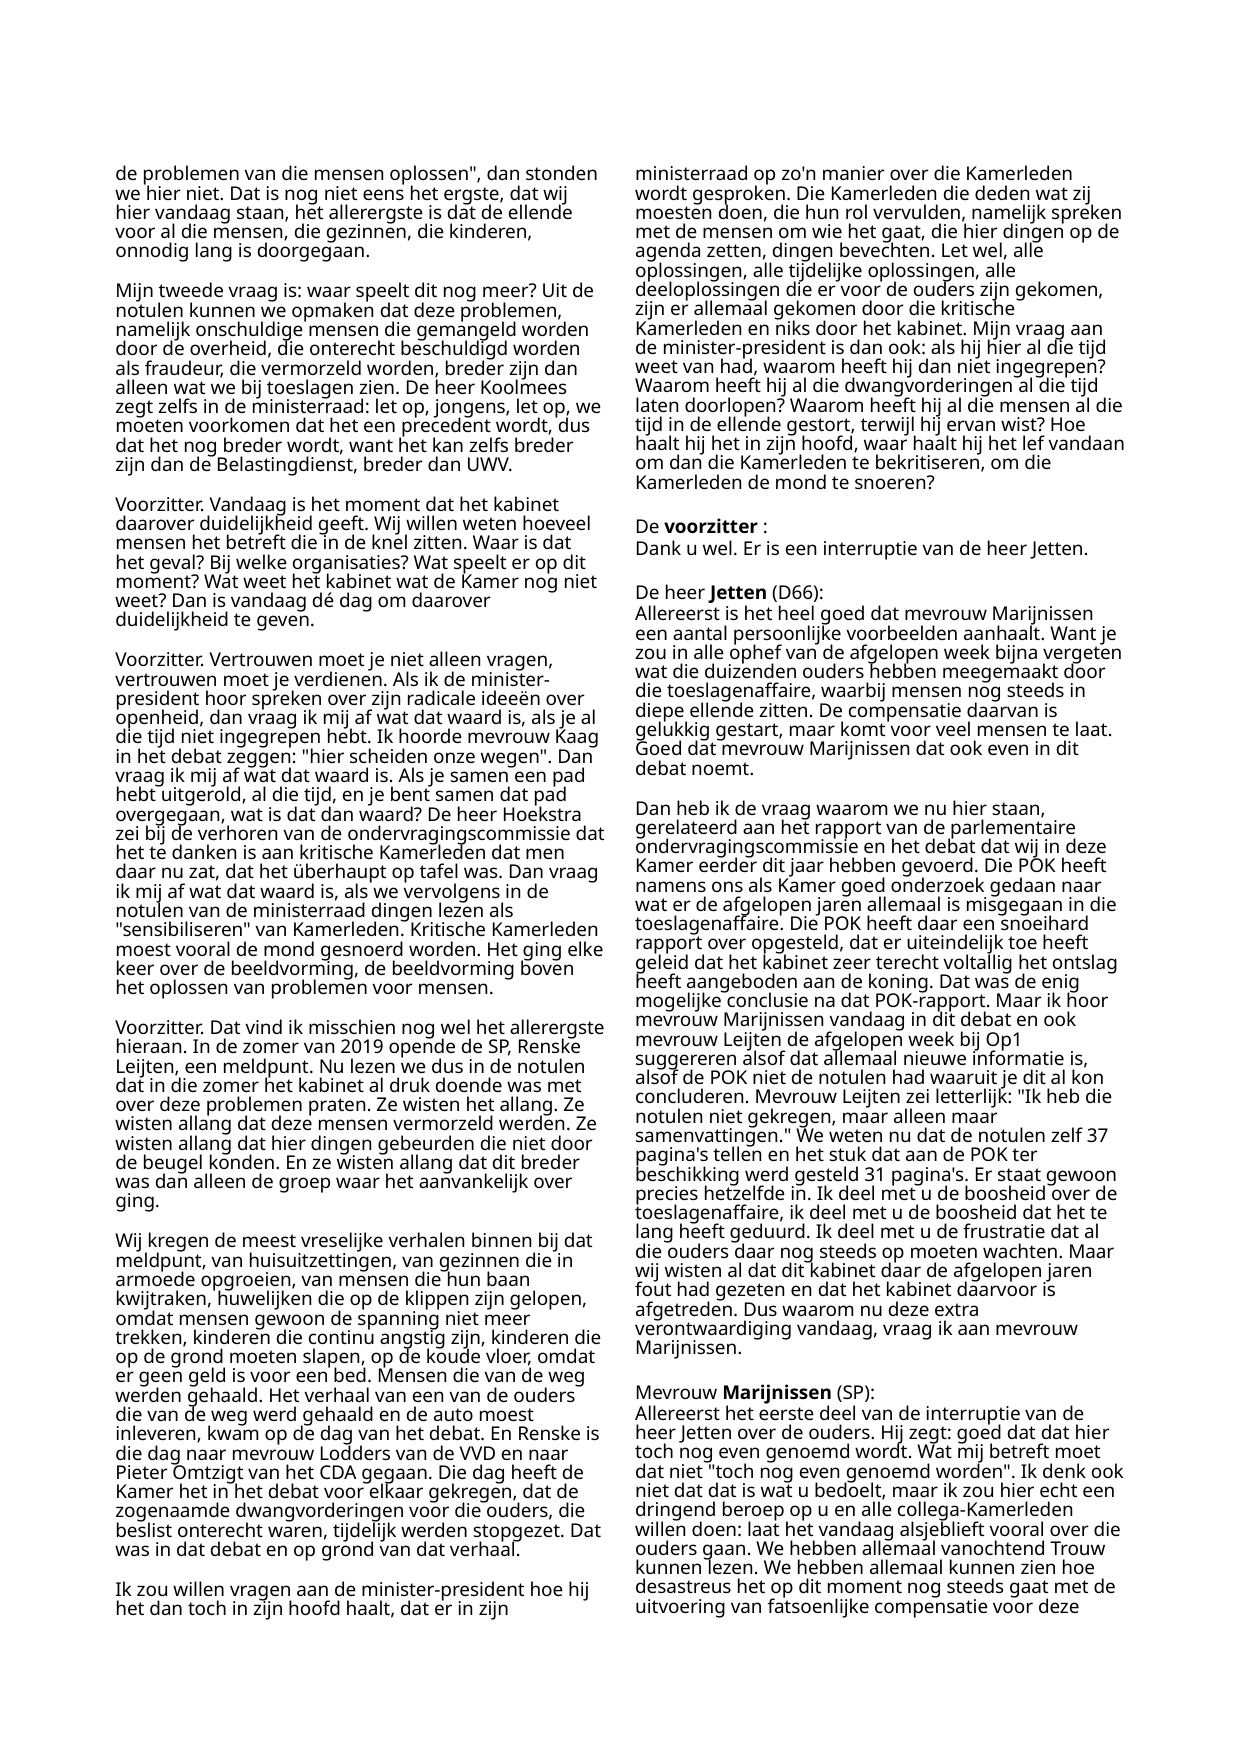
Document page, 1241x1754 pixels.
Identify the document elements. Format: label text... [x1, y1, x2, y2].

text Mevrouw Marijnissen (SP): [635, 1379, 1125, 1405]
text Voorzitter. Vandaag is het moment dat het kabinet daarover duidelijkheid geeft. Wij willen weten hoeveel mensen het betreft die in de knel zitten. Waar is dat het geval? Bij welke organisaties? Wat speelt er op dit moment? Wat weet het kabinet wat de Kamer nog niet weet? Dan is vandaag dé dag om daarover duidelijkheid te geven. [115, 496, 605, 631]
text De voorzitter : [635, 514, 1125, 539]
text Allereerst het eerste deel van de interruptie van de heer Jetten over de ouders. Hij zegt: goed dat dat hier toch nog even genoemd wordt. Wat mij betreft moet dat niet "toch nog even genoemd worden". Ik denk ook niet dat dat is wat u bedoelt, maar ik zou hier echt een dringend beroep op u en alle collega-Kamerleden willen doen: laat het vandaag alsjeblieft vooral over die ouders gaan. We hebben allemaal vanochtend Trouw kunnen lezen. We hebben allemaal kunnen zien hoe desastreus het op dit moment nog steeds gaat met de uitvoering van fatsoenlijke compensatie voor deze [635, 1405, 1125, 1617]
text ministerraad op zo'n manier over die Kamerleden wordt gesproken. Die Kamerleden die deden wat zij moesten doen, die hun rol vervulden, namelijk spreken met de mensen om wie het gaat, die hier dingen op de agenda zetten, dingen bevechten. Let wel, alle oplossingen, alle tijdelijke oplossingen, alle deeloplossingen die er voor de ouders zijn gekomen, zijn er allemaal gekomen door die kritische Kamerleden en niks door het kabinet. Mijn vraag aan de minister-president is dan ook: als hij hier al die tijd weet van had, waarom heeft hij dan niet ingegrepen? Waarom heeft hij al die dwangvorderingen al die tijd laten doorlopen? Waarom heeft hij al die mensen al die tijd in de ellende gestort, terwijl hij ervan wist? Hoe haalt hij het in zijn hoofd, waar haalt hij het lef vandaan om dan die Kamerleden te bekritiseren, om die Kamerleden de mond te snoeren? [635, 165, 1125, 493]
text Wij kregen de meest vreselijke verhalen binnen bij dat meldpunt, van huisuitzettingen, van gezinnen die in armoede opgroeien, van mensen die hun baan kwijtraken, huwelijken die op de klippen zijn gelopen, omdat mensen gewoon de spanning niet meer trekken, kinderen die continu angstig zijn, kinderen die op de grond moeten slapen, op de koude vloer, omdat er geen geld is voor een bed. Mensen die van de weg werden gehaald. Het verhaal van een van de ouders die van de weg werd gehaald en de auto moest inleveren, kwam op de dag van het debat. En Renske is die dag naar mevrouw Lodders van de VVD en naar Pieter Omtzigt van het CDA gegaan. Die dag heeft de Kamer het in het debat voor elkaar gekregen, dat de zogenaamde dwangvorderingen voor die ouders, die beslist onterecht waren, tijdelijk werden stopgezet. Dat was in dat debat en op grond van dat verhaal. [115, 1232, 605, 1560]
text Voorzitter. Dat vind ik misschien nog wel het allerergste hieraan. In de zomer van 2019 opende de SP, Renske Leijten, een meldpunt. Nu lezen we dus in de notulen dat in die zomer het kabinet al druk doende was met over deze problemen praten. Ze wisten het allang. Ze wisten allang dat deze mensen vermorzeld werden. Ze wisten allang dat hier dingen gebeurden die niet door de beugel konden. En ze wisten allang dat dit breder was dan alleen de groep waar het aanvankelijk over ging. [115, 1019, 605, 1212]
text Dank u wel. Er is een interruptie van de heer Jetten. [635, 539, 1125, 559]
text Ik zou willen vragen aan de minister-president hoe hij het dan toch in zijn hoofd haalt, dat er in zijn [115, 1581, 605, 1619]
text Allereerst is het heel goed dat mevrouw Marijnissen een aantal persoonlijke voorbeelden aanhaalt. Want je zou in alle ophef van de afgelopen week bijna vergeten wat die duizenden ouders hebben meegemaakt door die toeslagenaffaire, waarbij mensen nog steeds in diepe ellende zitten. De compensatie daarvan is gelukkig gestart, maar komt voor veel mensen te laat. Goed dat mevrouw Marijnissen dat ook even in dit debat noemt. [635, 605, 1125, 779]
text De heer Jetten (D66): [635, 579, 1125, 605]
text Mijn tweede vraag is: waar speelt dit nog meer? Uit de notulen kunnen we opmaken dat deze problemen, namelijk onschuldige mensen die gemangeld worden door de overheid, die onterecht beschuldigd worden als fraudeur, die vermorzeld worden, breder zijn dan alleen wat we bij toeslagen zien. De heer Koolmees zegt zelfs in de ministerraad: let op, jongens, let op, we moeten voorkomen dat het een precedent wordt, dus dat het nog breder wordt, want het kan zelfs breder zijn dan de Belastingdienst, breder dan UWV. [115, 282, 605, 475]
text de problemen van die mensen oplossen", dan stonden we hier niet. Dat is nog niet eens het ergste, dat wij hier vandaag staan, het allerergste is dat de ellende voor al die mensen, die gezinnen, die kinderen, onnodig lang is doorgegaan. [115, 165, 605, 262]
text Dan heb ik de vraag waarom we nu hier staan, gerelateerd aan het rapport van de parlementaire ondervragingscommissie en het debat dat wij in deze Kamer eerder dit jaar hebben gevoerd. Die POK heeft namens ons als Kamer goed onderzoek gedaan naar wat er de afgelopen jaren allemaal is misgegaan in die toeslagenaffaire. Die POK heeft daar een snoeihard rapport over opgesteld, dat er uiteindelijk toe heeft geleid dat het kabinet zeer terecht voltallig het ontslag heeft aangeboden aan de koning. Dat was de enig mogelijke conclusie na dat POK-rapport. Maar ik hoor mevrouw Marijnissen vandaag in dit debat en ook mevrouw Leijten de afgelopen week bij Op1 suggereren alsof dat allemaal nieuwe informatie is, alsof de POK niet de notulen had waaruit je dit al kon concluderen. Mevrouw Leijten zei letterlijk: "Ik heb die notulen niet gekregen, maar alleen maar samenvattingen." We weten nu dat de notulen zelf 37 pagina's tellen en het stuk dat aan de POK ter beschikking werd gesteld 31 pagina's. Er staat gewoon precies hetzelfde in. Ik deel met u de boosheid over de toeslagenaffaire, ik deel met u de boosheid dat het te lang heeft geduurd. Ik deel met u de frustratie dat al die ouders daar nog steeds op moeten wachten. Maar wij wisten al dat dit kabinet daar de afgelopen jaren fout had gezeten en dat het kabinet daarvoor is afgetreden. Dus waarom nu deze extra verontwaardiging vandaag, vraag ik aan mevrouw Marijnissen. [635, 799, 1125, 1358]
text Voorzitter. Vertrouwen moet je niet alleen vragen, vertrouwen moet je verdienen. Als ik de minister-president hoor spreken over zijn radicale ideeën over openheid, dan vraag ik mij af wat dat waard is, als je al die tijd niet ingegrepen hebt. Ik hoorde mevrouw Kaag in het debat zeggen: "hier scheiden onze wegen". Dan vraag ik mij af wat dat waard is. Als je samen een pad hebt uitgerold, al die tijd, en je bent samen dat pad overgegaan, wat is dat dan waard? De heer Hoekstra zei bij de verhoren van de ondervragingscommissie dat het te danken is aan kritische Kamerleden dat men daar nu zat, dat het überhaupt op tafel was. Dan vraag ik mij af wat dat waard is, als we vervolgens in de notulen van de ministerraad dingen lezen als "sensibiliseren" van Kamerleden. Kritische Kamerleden moest vooral de mond gesnoerd worden. Het ging elke keer over de beeldvorming, de beeldvorming boven het oplossen van problemen voor mensen. [115, 651, 605, 998]
